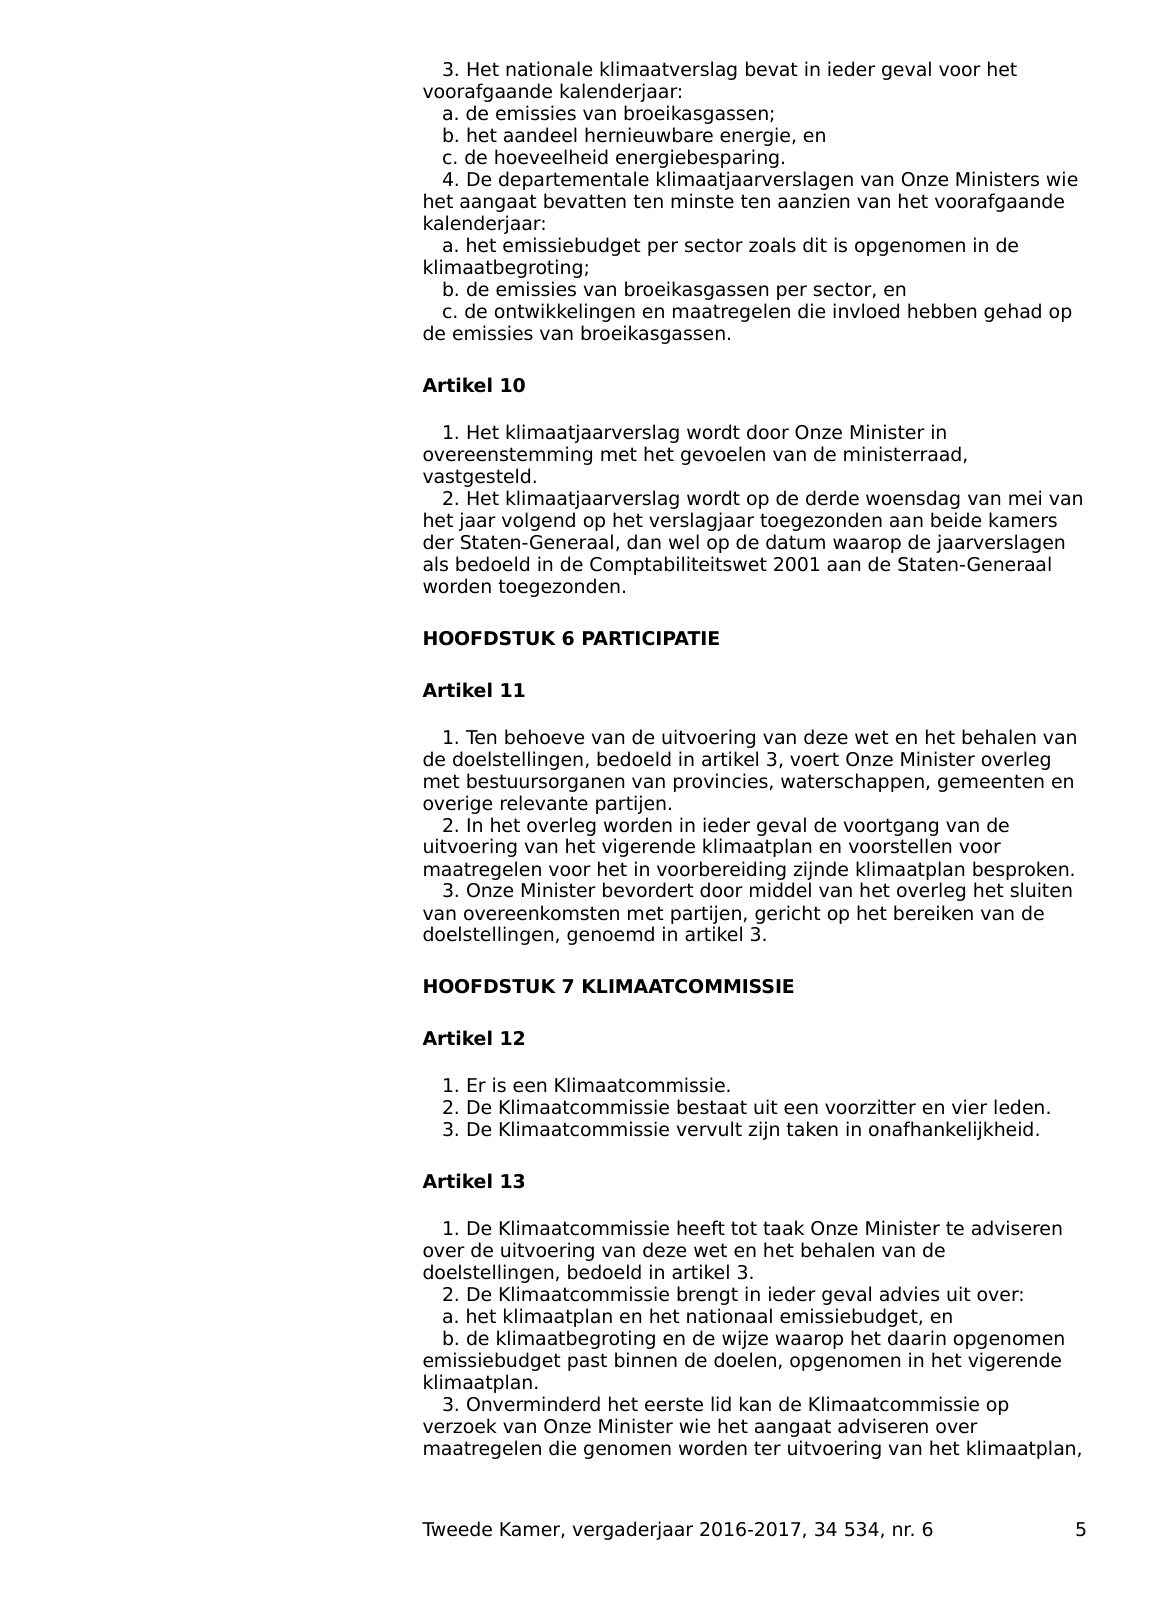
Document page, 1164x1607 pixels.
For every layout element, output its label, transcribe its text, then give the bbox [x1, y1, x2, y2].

text 3. Het nationale klimaatverslag bevat in ieder geval voor het voorafgaande kalenderjaar: [422, 59, 1087, 103]
text c. de ontwikkelingen en maatregelen die invloed hebben gehad op de emissies van broeikasgassen. [422, 301, 1087, 345]
text b. het aandeel hernieuwbare energie, en [422, 125, 1087, 147]
text 2. De Klimaatcommissie bestaat uit een voorzitter en vier leden. [422, 1097, 1087, 1119]
subtitle Artikel 13 [422, 1171, 1087, 1193]
text 2. Het klimaatjaarverslag wordt op de derde woensdag van mei van het jaar volgend op het verslagjaar toegezonden aan beide kamers der Staten-Generaal, dan wel op de datum waarop de jaarverslagen als bedoeld in de Comptabiliteitswet 2001 aan de Staten-Generaal worden toegezonden. [422, 488, 1087, 598]
text 4. De departementale klimaatjaarverslagen van Onze Ministers wie het aangaat bevatten ten minste ten aanzien van het voorafgaande kalenderjaar: [422, 169, 1087, 235]
text 2. In het overleg worden in ieder geval de voortgang van de uitvoering van het vigerende klimaatplan en voorstellen voor maatregelen voor het in voorbereiding zijnde klimaatplan besproken. [422, 814, 1087, 880]
text 1. Het klimaatjaarverslag wordt door Onze Minister in overeenstemming met het gevoelen van de ministerraad, vastgesteld. [422, 422, 1087, 488]
text 1. Er is een Klimaatcommissie. [422, 1075, 1087, 1097]
subtitle HOOFDSTUK 7 KLIMAATCOMMISSIE [422, 976, 1087, 998]
subtitle Artikel 10 [422, 375, 1087, 397]
text a. het emissiebudget per sector zoals dit is opgenomen in de klimaatbegroting; [422, 235, 1087, 279]
text 2. De Klimaatcommissie brengt in ieder geval advies uit over: [422, 1284, 1087, 1306]
subtitle Artikel 11 [422, 679, 1087, 702]
text 3. De Klimaatcommissie vervult zijn taken in onafhankelijkheid. [422, 1119, 1087, 1141]
text b. de emissies van broeikasgassen per sector, en [422, 279, 1087, 301]
text 1. De Klimaatcommissie heeft tot taak Onze Minister te adviseren over de uitvoering van deze wet en het behalen van de doelstellingen, bedoeld in artikel 3. [422, 1218, 1087, 1284]
subtitle HOOFDSTUK 6 PARTICIPATIE [422, 628, 1087, 649]
text a. het klimaatplan en het nationaal emissiebudget, en [422, 1306, 1087, 1328]
text b. de klimaatbegroting en de wijze waarop het daarin opgenomen emissiebudget past binnen de doelen, opgenomen in het vigerende klimaatplan. [422, 1328, 1087, 1394]
subtitle Artikel 12 [422, 1028, 1087, 1050]
text c. de hoeveelheid energiebesparing. [422, 147, 1087, 169]
text 3. Onze Minister bevordert door middel van het overleg het sluiten van overeenkomsten met partijen, gericht op het bereiken van de doelstellingen, genoemd in artikel 3. [422, 880, 1087, 946]
text 1. Ten behoeve van de uitvoering van deze wet en het behalen van de doelstellingen, bedoeld in artikel 3, voert Onze Minister overleg met bestuursorganen van provincies, waterschappen, gemeenten en overige relevante partijen. [422, 727, 1087, 814]
text 3. Onverminderd het eerste lid kan de Klimaatcommissie op verzoek van Onze Minister wie het aangaat adviseren over maatregelen die genomen worden ter uitvoering van het klimaatplan, [422, 1394, 1087, 1460]
text a. de emissies van broeikasgassen; [422, 103, 1087, 125]
